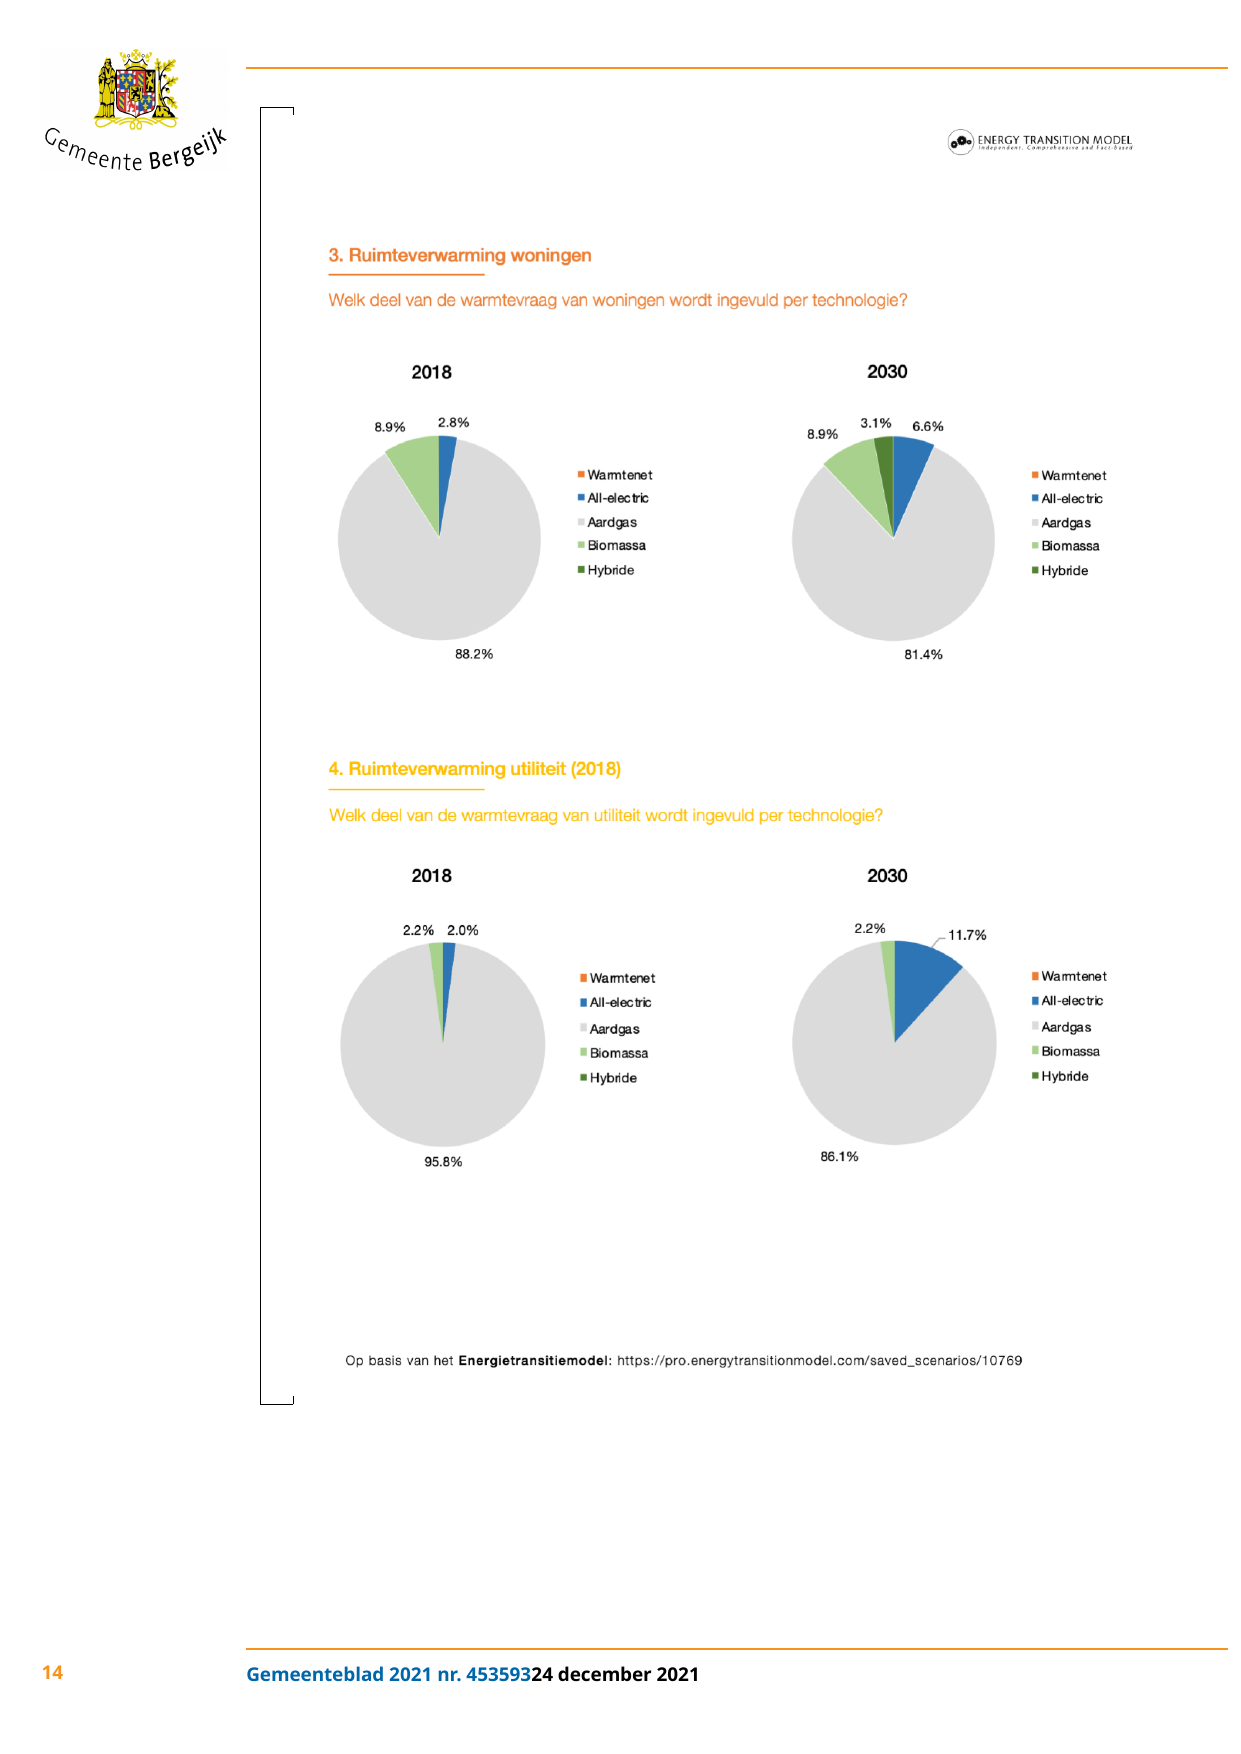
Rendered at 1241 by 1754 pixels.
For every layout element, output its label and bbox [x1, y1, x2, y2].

picture [41, 47, 231, 172]
picture [268, 115, 1155, 1396]
